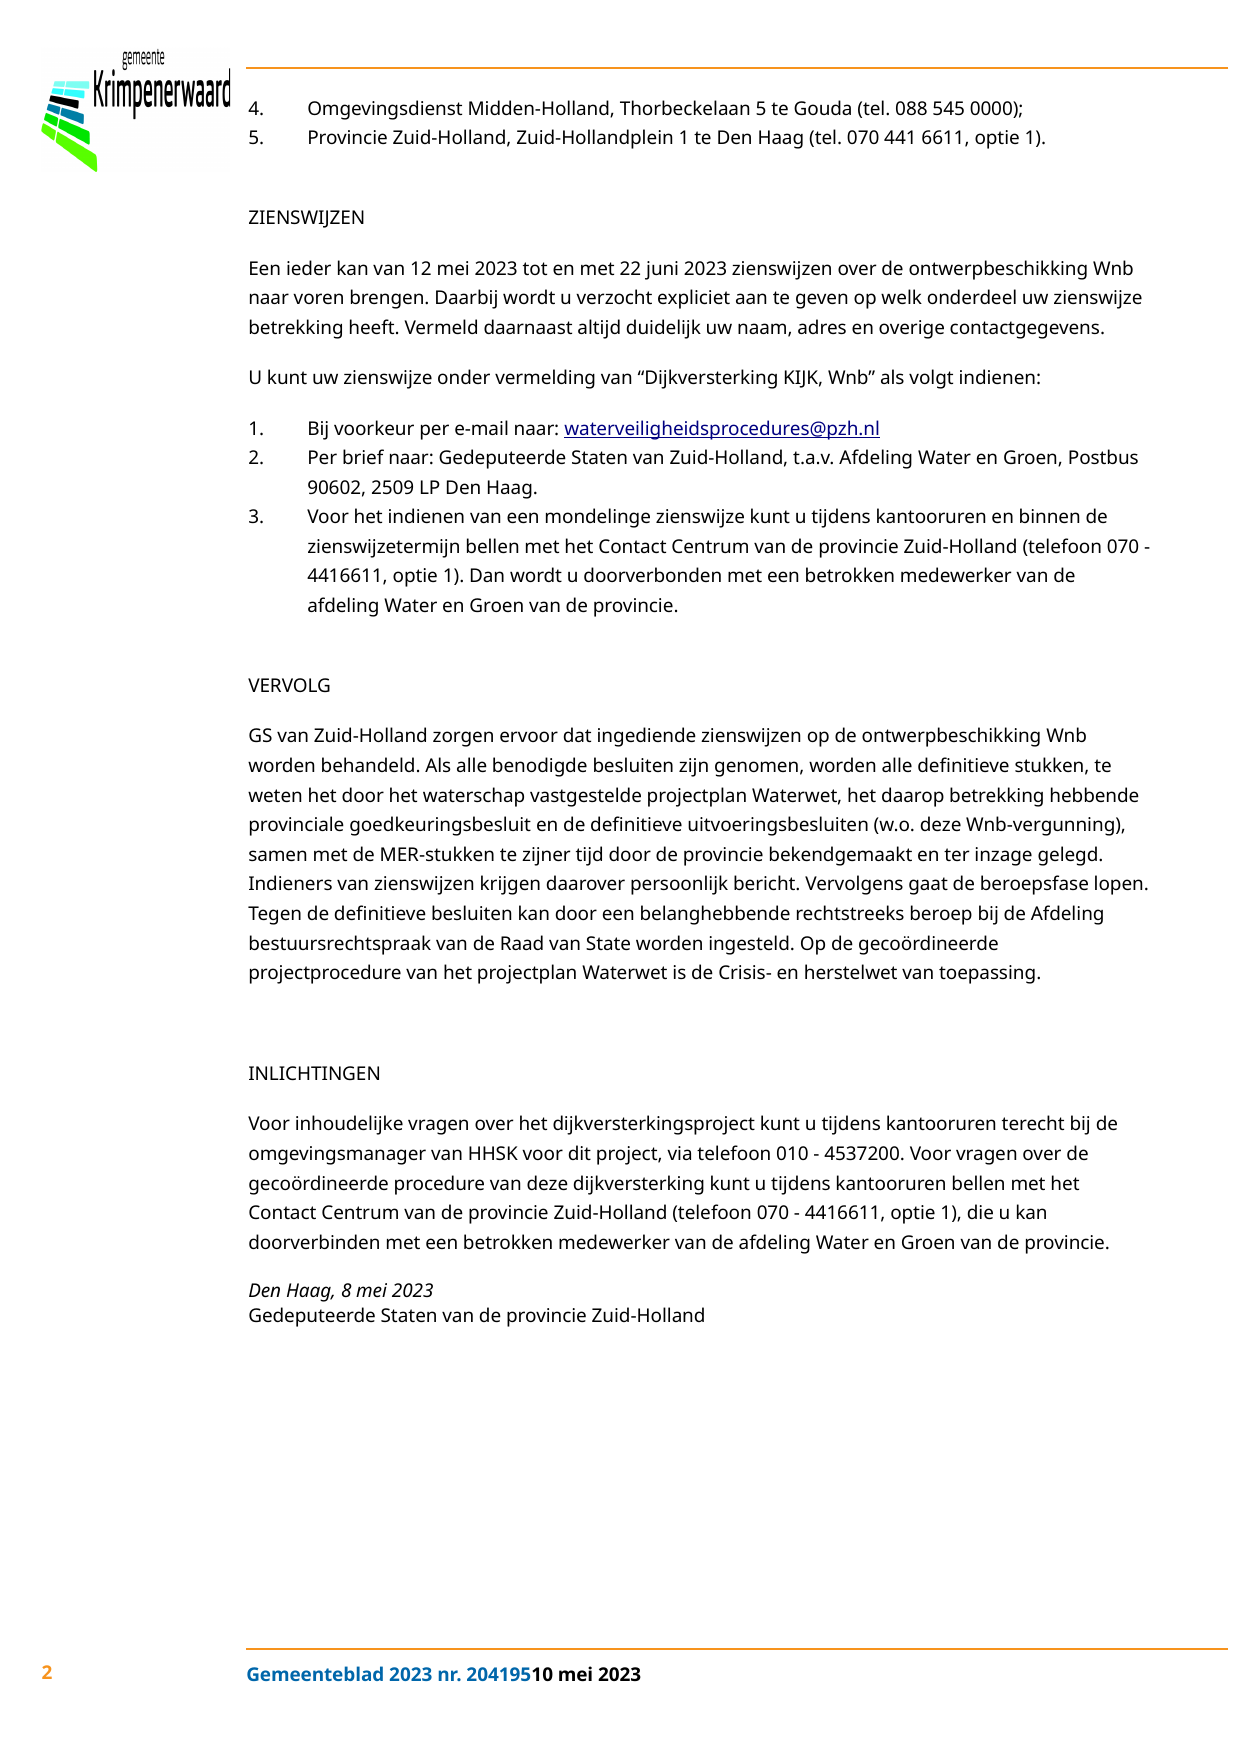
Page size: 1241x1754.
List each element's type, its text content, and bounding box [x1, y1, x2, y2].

list Omgevingsdienst Midden-Holland, Thorbeckelaan 5 te Gouda (tel. 088 545 0000); [248, 95, 1152, 121]
text GS van Zuid-Holland zorgen ervoor dat ingediende zienswijzen op de ontwerpbeschikking Wnb worden behandeld. Als alle benodigde besluiten zijn genomen, worden alle definitieve stukken, te weten het door het waterschap vastgestelde projectplan Waterwet, het daarop betrekking hebbende provinciale goedkeuringsbesluit en de definitieve uitvoeringsbesluiten (w.o. deze Wnb-vergunning), samen met de MER-stukken te zijner tijd door de provincie bekendgemaakt en ter inzage gelegd. Indieners van zienswijzen krijgen daarover persoonlijk bericht. Vervolgens gaat de beroepsfase lopen. Tegen de definitieve besluiten kan door een belanghebbende rechtstreeks beroep bij de Afdeling bestuursrechtspraak van de Raad van State worden ingesteld. Op de gecoördineerde projectprocedure van het projectplan Waterwet is de Crisis- en herstelwet van toepassing. [248, 723, 1152, 985]
list Bij voorkeur per e-mail naar: waterveiligheidsprocedures@pzh.nl [248, 415, 1152, 441]
list Per brief naar: Gedeputeerde Staten van Zuid-Holland, t.a.v. Afdeling Water en Groen, Postbus 90602, 2509 LP Den Haag. [248, 444, 1152, 500]
text INLICHTINGEN [248, 1060, 1152, 1086]
text Gedeputeerde Staten van de provincie Zuid-Holland [248, 1302, 1152, 1328]
text ZIENSWIJZEN [248, 204, 1152, 230]
text Den Haag, 8 mei 2023 [248, 1277, 1152, 1302]
list Provincie Zuid-Holland, Zuid-Hollandplein 1 te Den Haag (tel. 070 441 6611, optie 1). [248, 124, 1152, 150]
picture [41, 47, 231, 172]
list Voor het indienen van een mondelinge zienswijze kunt u tijdens kantooruren en binnen de zienswijzetermijn bellen met het Contact Centrum van de provincie Zuid-Holland (telefoon 070 - 4416611, optie 1). Dan wordt u doorverbonden met een betrokken medewerker van de afdeling Water en Groen van de provincie. [248, 503, 1152, 618]
text VERVOLG [248, 672, 1152, 698]
text Voor inhoudelijke vragen over het dijkversterkingsproject kunt u tijdens kantooruren terecht bij de omgevingsmanager van HHSK voor dit project, via telefoon 010 - 4537200. Voor vragen over de gecoördineerde procedure van deze dijkversterking kunt u tijdens kantooruren bellen met het Contact Centrum van de provincie Zuid-Holland (telefoon 070 - 4416611, optie 1), die u kan doorverbinden met een betrokken medewerker van de afdeling Water en Groen van de provincie. [248, 1111, 1152, 1255]
text Een ieder kan van 12 mei 2023 tot en met 22 juni 2023 zienswijzen over de ontwerpbeschikking Wnb naar voren brengen. Daarbij wordt u verzocht expliciet aan te geven op welk onderdeel uw zienswijze betrekking heeft. Vermeld daarnaast altijd duidelijk uw naam, adres en overige contactgegevens. [248, 255, 1152, 340]
text U kunt uw zienswijze onder vermelding van “Dijkversterking KIJK, Wnb” als volgt indienen: [248, 364, 1152, 390]
